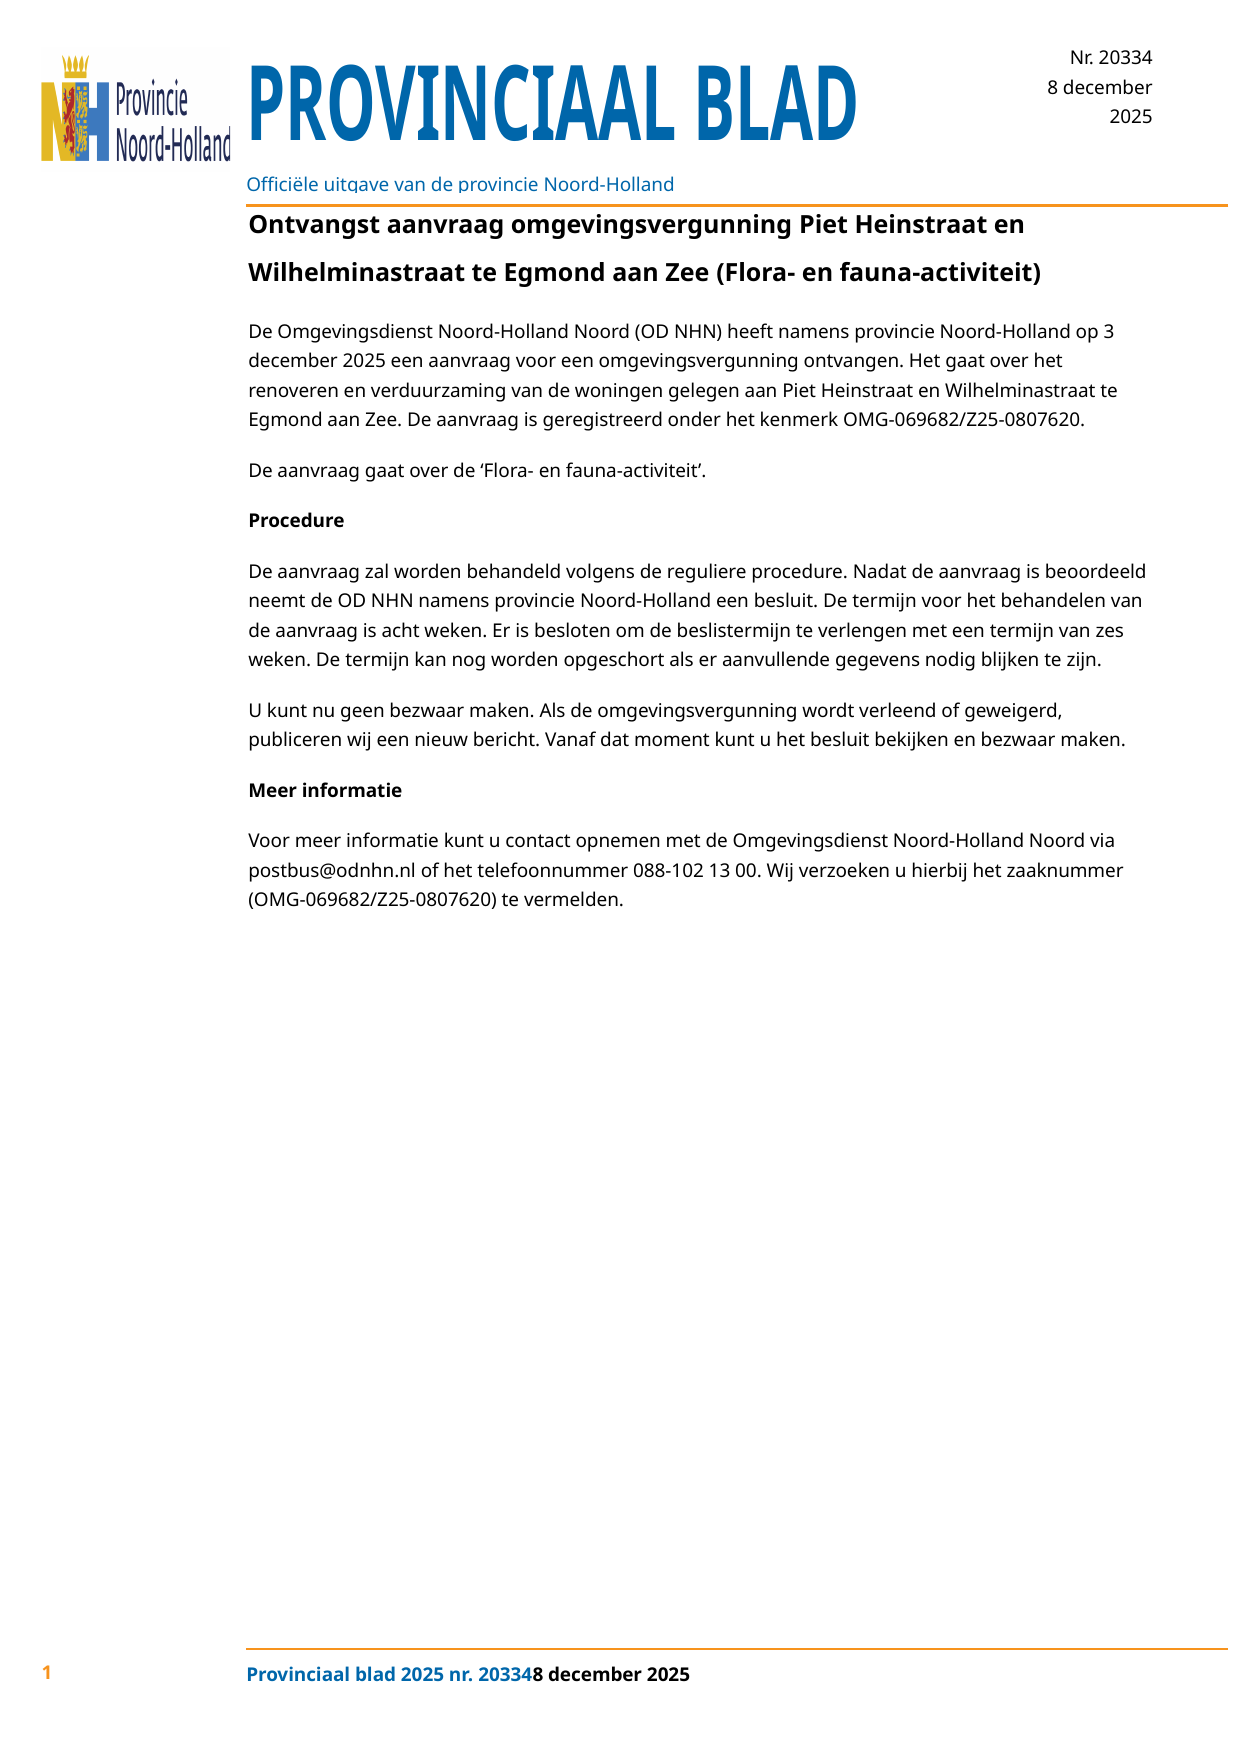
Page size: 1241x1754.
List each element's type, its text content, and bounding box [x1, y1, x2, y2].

text De Omgevingsdienst Noord-Holland Noord (OD NHN) heeft namens provincie Noord-Holland op 3 december 2025 een aanvraag voor een omgevingsvergunning ontvangen. Het gaat over het renoveren en verduurzaming van de woningen gelegen aan Piet Heinstraat en Wilhelminastraat te Egmond aan Zee. De aanvraag is geregistreerd onder het kenmerk OMG-069682/Z25-0807620. [248, 318, 1152, 432]
text Procedure [248, 507, 1152, 533]
text Meer informatie [248, 777, 1152, 803]
text U kunt nu geen bezwaar maken. Als de omgevingsvergunning wordt verleend of geweigerd, publiceren wij een nieuw bericht. Vanaf dat moment kunt u het besluit bekijken en bezwaar maken. [248, 697, 1152, 752]
text De aanvraag gaat over de ‘Flora- en fauna-activiteit’. [248, 457, 1152, 483]
text Voor meer informatie kunt u contact opnemen met de Omgevingsdienst Noord-Holland Noord via postbus@odnhn.nl of het telefoonnummer 088-102 13 00. Wij verzoeken u hierbij het zaaknummer (OMG-069682/Z25-0807620) te vermelden. [248, 827, 1152, 912]
picture [41, 47, 231, 172]
text Ontvangst aanvraag omgevingsvergunning Piet Heinstraat en Wilhelminastraat te Egmond aan Zee (Flora- en fauna-activiteit) [248, 207, 1152, 288]
text De aanvraag zal worden behandeld volgens de reguliere procedure. Nadat de aanvraag is beoordeeld neemt de OD NHN namens provincie Noord-Holland een besluit. De termijn voor het behandelen van de aanvraag is acht weken. Er is besloten om de beslistermijn te verlengen met een termijn van zes weken. De termijn kan nog worden opgeschort als er aanvullende gegevens nodig blijken te zijn. [248, 558, 1152, 672]
